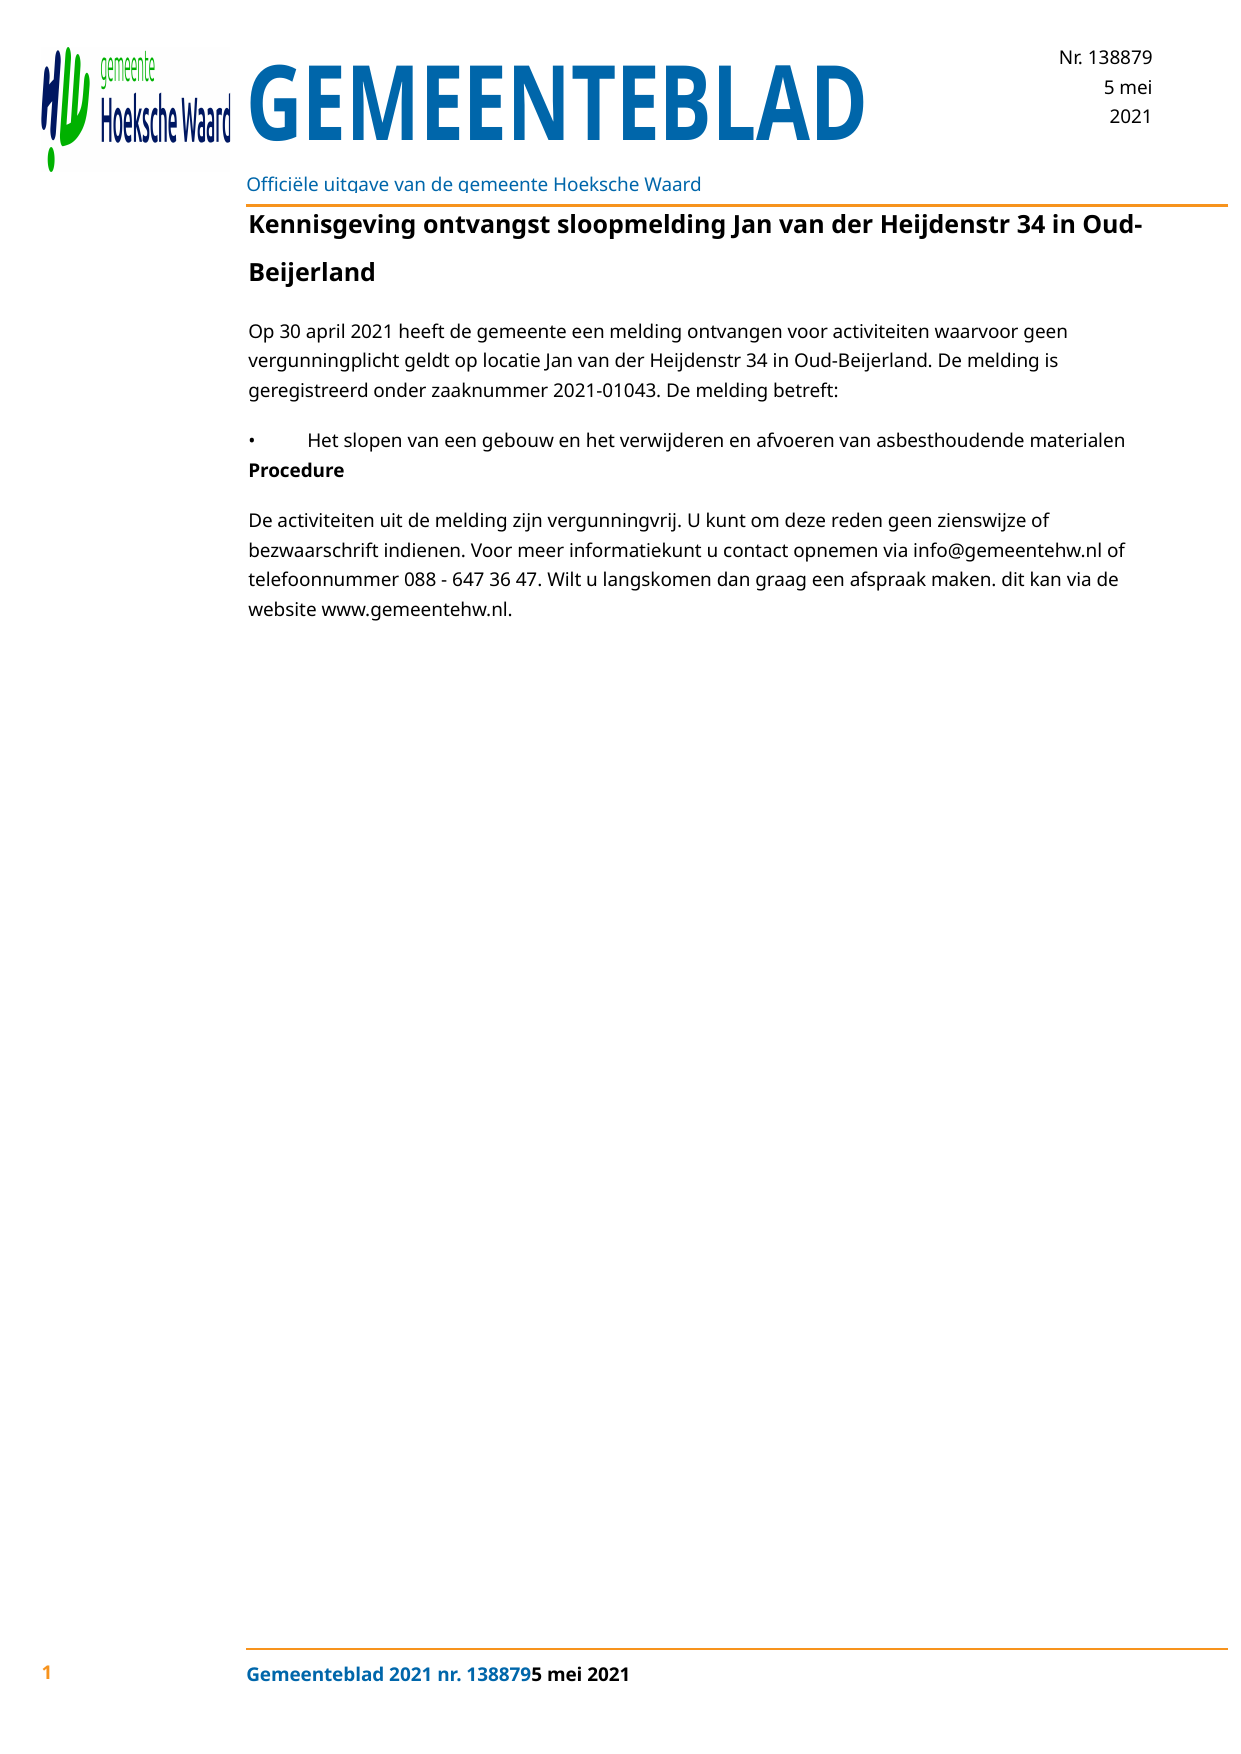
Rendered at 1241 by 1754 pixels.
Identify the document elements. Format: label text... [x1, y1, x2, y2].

list Het slopen van een gebouw en het verwijderen en afvoeren van asbesthoudende materialen [248, 427, 1152, 453]
text Kennisgeving ontvangst sloopmelding Jan van der Heijdenstr 34 in Oud-Beijerland [248, 207, 1152, 288]
text Op 30 april 2021 heeft de gemeente een melding ontvangen voor activiteiten waarvoor geen vergunningplicht geldt op locatie Jan van der Heijdenstr 34 in Oud-Beijerland. De melding is geregistreerd onder zaaknummer 2021-01043. De melding betreft: [248, 318, 1152, 403]
text De activiteiten uit de melding zijn vergunningvrij. U kunt om deze reden geen zienswijze of bezwaarschrift indienen. Voor meer informatiekunt u contact opnemen via info@gemeentehw.nl of telefoonnummer 088 - 647 36 47. Wilt u langskomen dan graag een afspraak maken. dit kan via de website www.gemeentehw.nl. [248, 507, 1152, 622]
picture [41, 47, 231, 172]
text Procedure [248, 457, 1152, 483]
